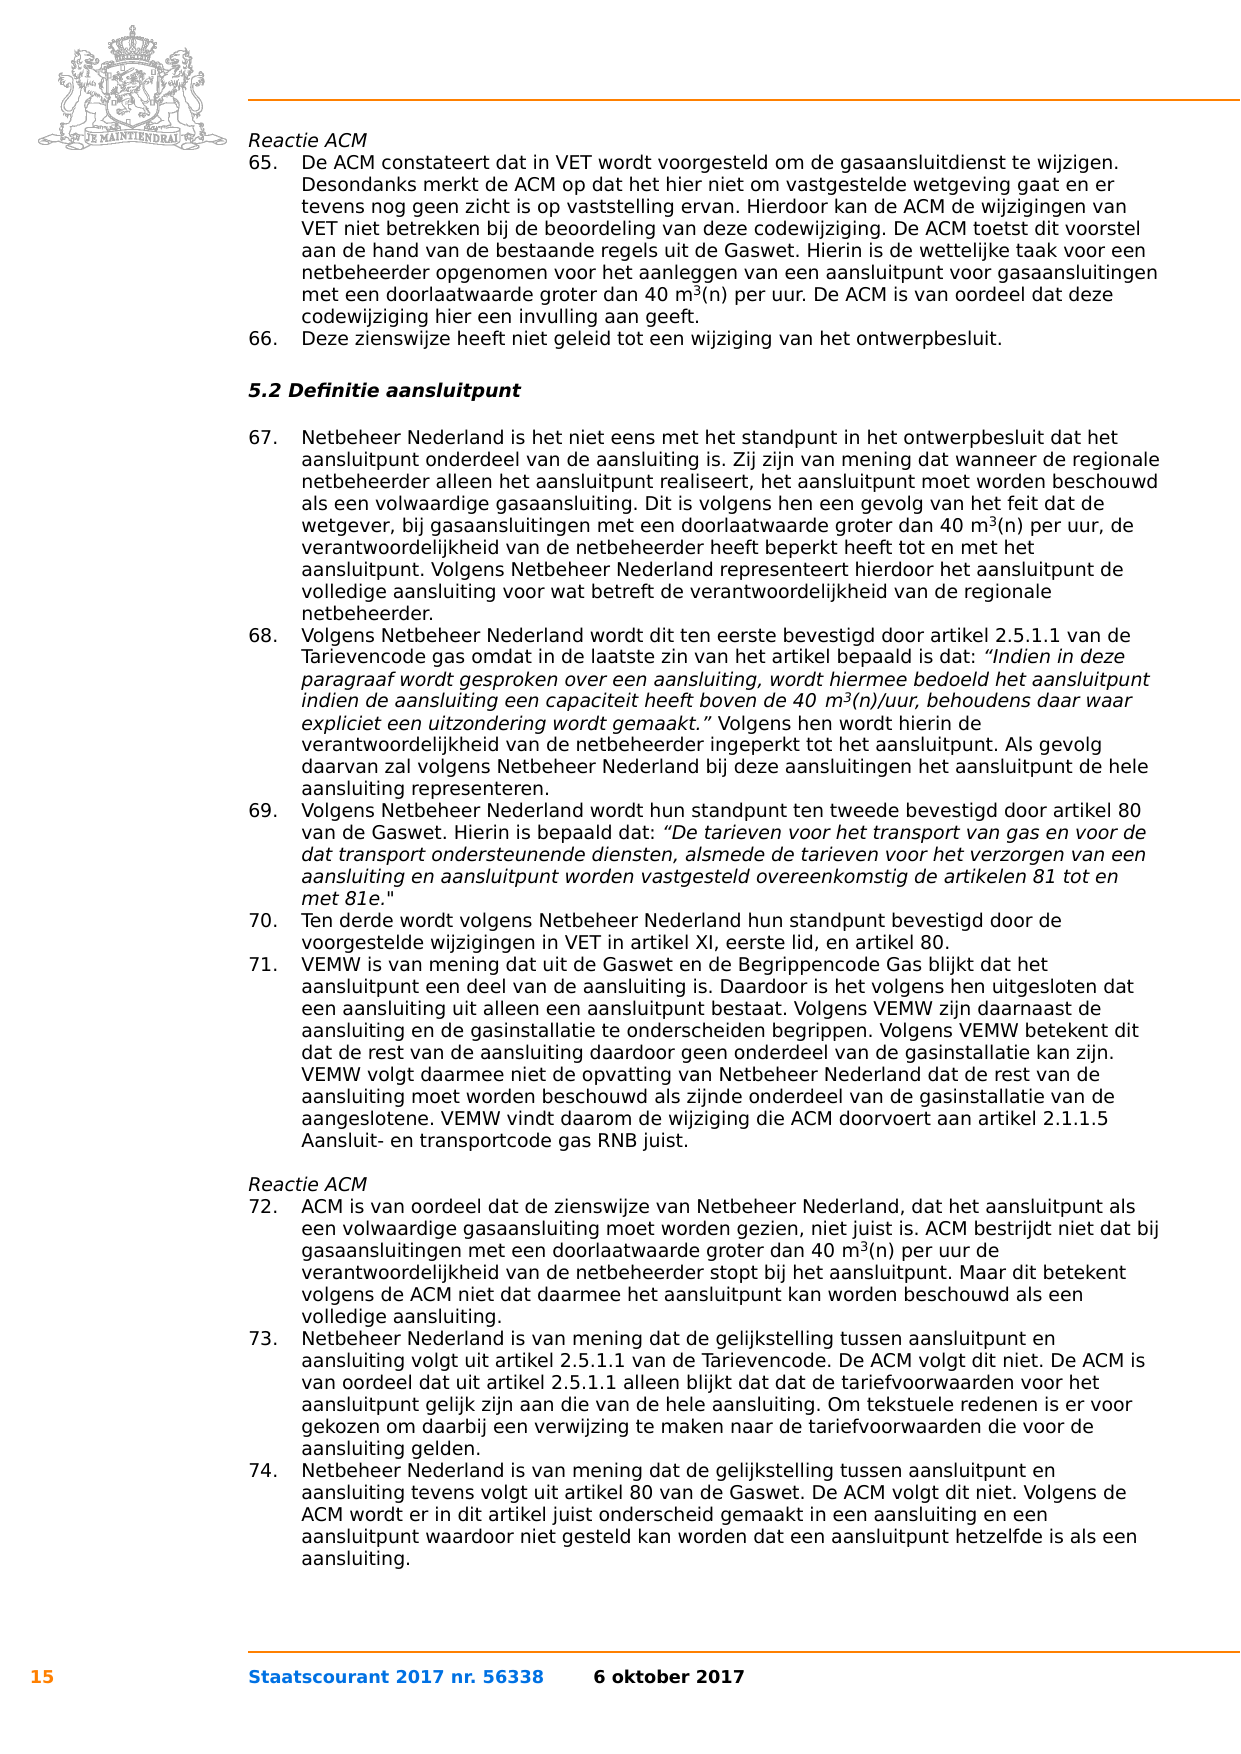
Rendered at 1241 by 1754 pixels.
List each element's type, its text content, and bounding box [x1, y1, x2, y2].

text 73. Netbeheer Nederland is van mening dat de gelijkstelling tussen aansluitpunt en aansluiting volgt uit artikel 2.5.1.1 van de Tarievencode. De ACM volgt dit niet. De ACM is van oordeel dat uit artikel 2.5.1.1 alleen blijkt dat dat de tariefvoorwaarden voor het aansluitpunt gelijk zijn aan die van de hele aansluiting. Om tekstuele redenen is er voor gekozen om daarbij een verwijzing te maken naar de tariefvoorwaarden die voor de aansluiting gelden. [248, 1328, 1163, 1459]
text 65. De ACM constateert dat in VET wordt voorgesteld om de gasaansluitdienst te wijzigen. Desondanks merkt de ACM op dat het hier niet om vastgestelde wetgeving gaat en er tevens nog geen zicht is op vaststelling ervan. Hierdoor kan de ACM de wijzigingen van VET niet betrekken bij de beoordeling van deze codewijziging. De ACM toetst dit voorstel aan de hand van de bestaande regels uit de Gaswet. Hierin is de wettelijke taak voor een netbeheerder opgenomen voor het aanleggen van een aansluitpunt voor gasaansluitingen met een doorlaatwaarde groter dan 40 m3(n) per uur. De ACM is van oordeel dat deze codewijziging hier een invulling aan geeft. [248, 152, 1163, 328]
text 69. Volgens Netbeheer Nederland wordt hun standpunt ten tweede bevestigd door artikel 80 van de Gaswet. Hierin is bepaald dat: “De tarieven voor het transport van gas en voor de dat transport ondersteunende diensten, alsmede de tarieven voor het verzorgen van een aansluiting en aansluitpunt worden vastgesteld overeenkomstig de artikelen 81 tot en met 81e." [248, 800, 1163, 910]
text 71. VEMW is van mening dat uit de Gaswet en de Begrippencode Gas blijkt dat het aansluitpunt een deel van de aansluiting is. Daardoor is het volgens hen uitgesloten dat een aansluiting uit alleen een aansluitpunt bestaat. Volgens VEMW zijn daarnaast de aansluiting en de gasinstallatie te onderscheiden begrippen. Volgens VEMW betekent dit dat de rest van de aansluiting daardoor geen onderdeel van de gasinstallatie kan zijn. VEMW volgt daarmee niet de opvatting van Netbeheer Nederland dat de rest van de aansluiting moet worden beschouwd als zijnde onderdeel van de gasinstallatie van de aangeslotene. VEMW vindt daarom de wijziging die ACM doorvoert aan artikel 2.1.1.5 Aansluit- en transportcode gas RNB juist. [248, 954, 1163, 1152]
text 66. Deze zienswijze heeft niet geleid tot een wijziging van het ontwerpbesluit. [248, 328, 1163, 350]
subtitle 5.2 Definitie aansluitpunt [248, 380, 1163, 402]
text 72. ACM is van oordeel dat de zienswijze van Netbeheer Nederland, dat het aansluitpunt als een volwaardige gasaansluiting moet worden gezien, niet juist is. ACM bestrijdt niet dat bij gasaansluitingen met een doorlaatwaarde groter dan 40 m3(n) per uur de verantwoordelijkheid van de netbeheerder stopt bij het aansluitpunt. Maar dit betekent volgens de ACM niet dat daarmee het aansluitpunt kan worden beschouwd als een volledige aansluiting. [248, 1196, 1163, 1328]
text 68. Volgens Netbeheer Nederland wordt dit ten eerste bevestigd door artikel 2.5.1.1 van de Tarievencode gas omdat in de laatste zin van het artikel bepaald is dat: “Indien in deze paragraaf wordt gesproken over een aansluiting, wordt hiermee bedoeld het aansluitpunt indien de aansluiting een capaciteit heeft boven de 40 m3(n)/uur, behoudens daar waar expliciet een uitzondering wordt gemaakt.” Volgens hen wordt hierin de verantwoordelijkheid van de netbeheerder ingeperkt tot het aansluitpunt. Als gevolg daarvan zal volgens Netbeheer Nederland bij deze aansluitingen het aansluitpunt de hele aansluiting representeren. [248, 624, 1163, 800]
text 70. Ten derde wordt volgens Netbeheer Nederland hun standpunt bevestigd door de voorgestelde wijzigingen in VET in artikel XI, eerste lid, en artikel 80. [248, 910, 1163, 954]
subtitle Reactie ACM [248, 1174, 1163, 1196]
text 74. Netbeheer Nederland is van mening dat de gelijkstelling tussen aansluitpunt en aansluiting tevens volgt uit artikel 80 van de Gaswet. De ACM volgt dit niet. Volgens de ACM wordt er in dit artikel juist onderscheid gemaakt in een aansluiting en een aansluitpunt waardoor niet gesteld kan worden dat een aansluitpunt hetzelfde is als een aansluiting. [248, 1459, 1163, 1569]
subtitle Reactie ACM [248, 130, 1163, 152]
picture [38, 25, 227, 150]
text 67. Netbeheer Nederland is het niet eens met het standpunt in het ontwerpbesluit dat het aansluitpunt onderdeel van de aansluiting is. Zij zijn van mening dat wanneer de regionale netbeheerder alleen het aansluitpunt realiseert, het aansluitpunt moet worden beschouwd als een volwaardige gasaansluiting. Dit is volgens hen een gevolg van het feit dat de wetgever, bij gasaansluitingen met een doorlaatwaarde groter dan 40 m3(n) per uur, de verantwoordelijkheid van de netbeheerder heeft beperkt heeft tot en met het aansluitpunt. Volgens Netbeheer Nederland representeert hierdoor het aansluitpunt de volledige aansluiting voor wat betreft de verantwoordelijkheid van de regionale netbeheerder. [248, 427, 1163, 624]
